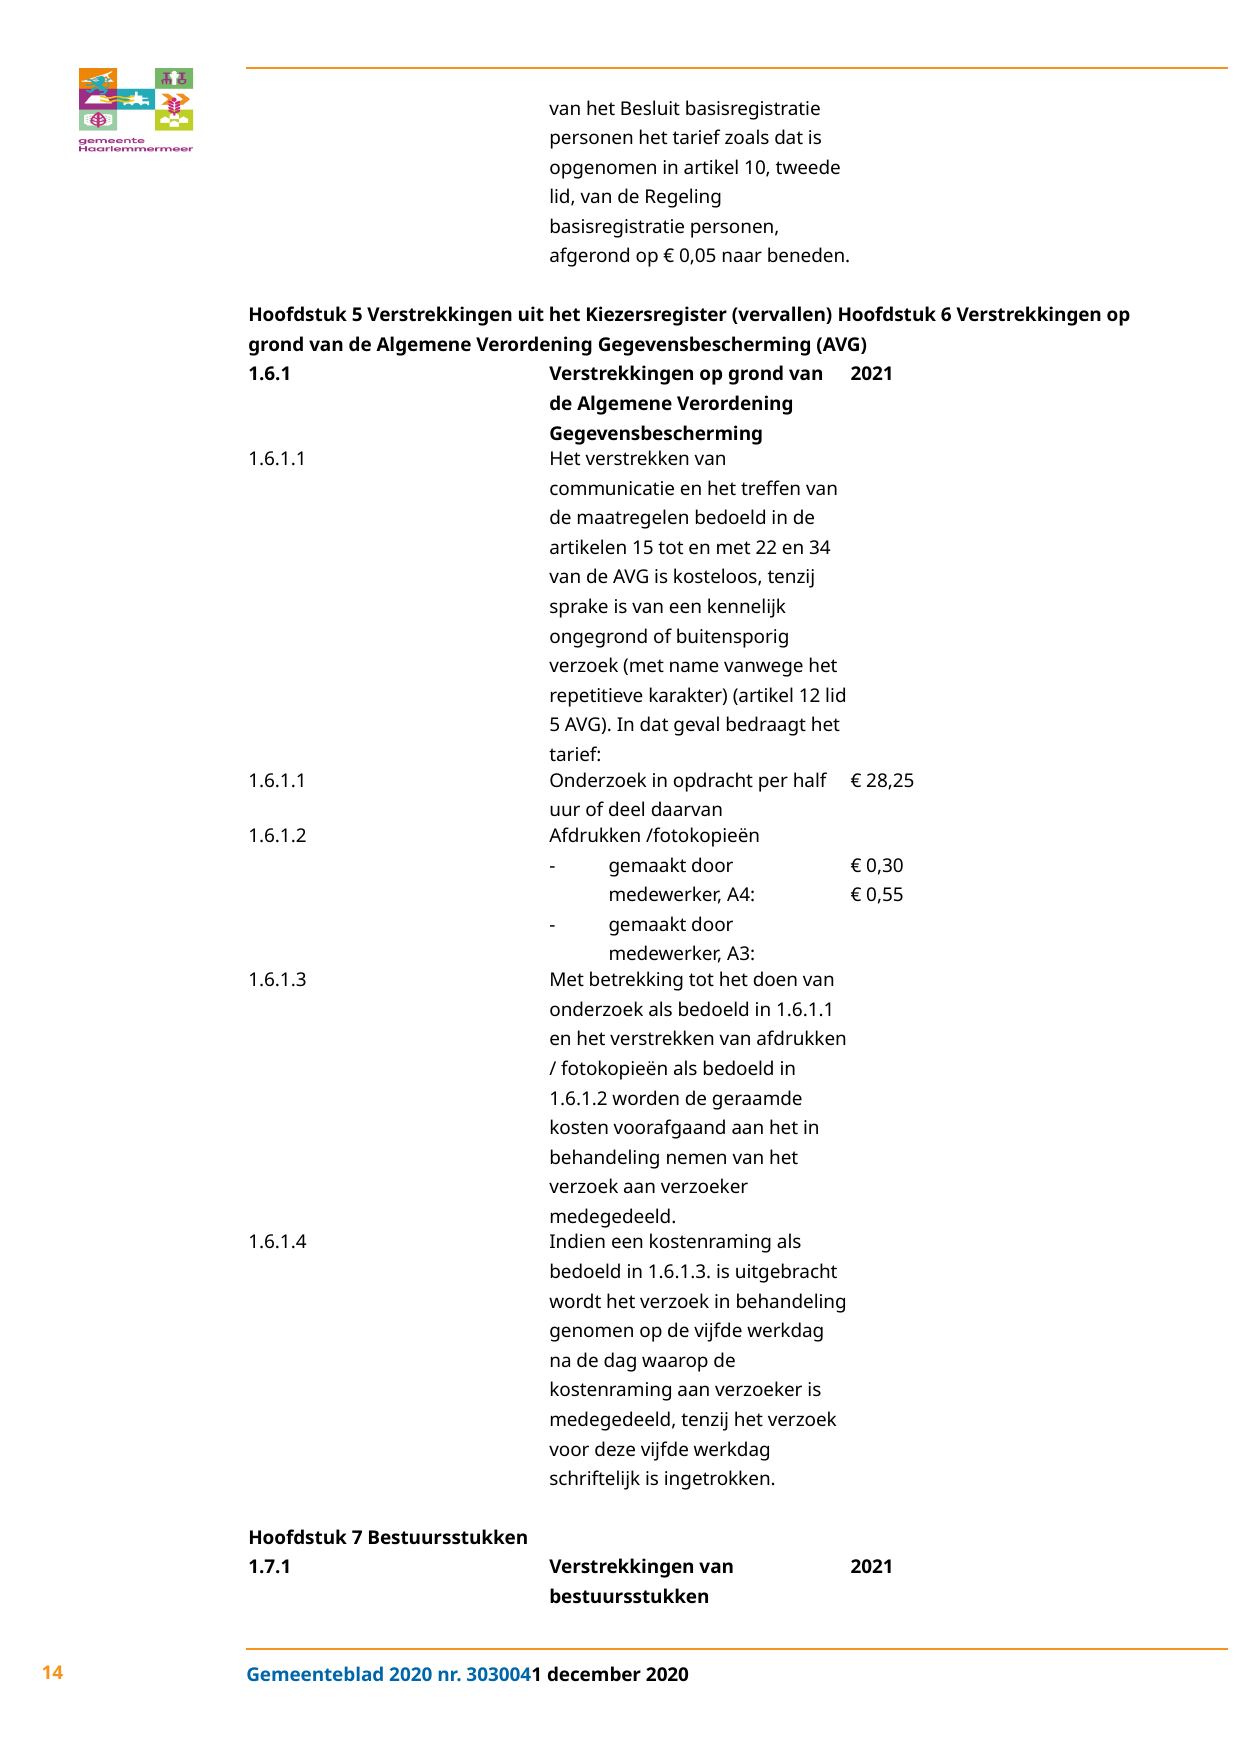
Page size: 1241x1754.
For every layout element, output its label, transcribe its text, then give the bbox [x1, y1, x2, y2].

table_header Verstrekkingen op grond van de Algemene Verordening Gegevensbescherming [549, 361, 850, 445]
table_cell Afdrukken /fotokopieën gemaakt door medewerker, A4: gemaakt door medewerker, A3: [549, 822, 850, 966]
table_cell [850, 966, 1152, 1229]
table_header 2021 [850, 1554, 1152, 1609]
text Hoofdstuk 7 Bestuursstukken [248, 1524, 1152, 1550]
table_cell [850, 1229, 1152, 1491]
picture [41, 47, 231, 172]
table_cell 1.6.1.3 [248, 966, 549, 1229]
table_cell 1.6.1.4 [248, 1229, 549, 1491]
table_header Verstrekkingen van bestuursstukken [549, 1554, 850, 1609]
table_cell 1.6.1.2 [248, 822, 549, 966]
table_cell 1.6.1.1 [248, 445, 549, 767]
table_header 2021 [850, 361, 1152, 445]
table_cell € 0,30 € 0,55 [850, 822, 1152, 966]
table_cell € 28,25 [850, 767, 1152, 822]
table_cell Indien een kostenraming als bedoeld in 1.6.1.3. is uitgebracht wordt het verzoek in behandeling genomen op de vijfde werkdag na de dag waarop de kostenraming aan verzoeker is medegedeeld, tenzij het verzoek voor deze vijfde werkdag schriftelijk is ingetrokken. [549, 1229, 850, 1491]
table_cell [248, 95, 549, 268]
table_cell Met betrekking tot het doen van onderzoek als bedoeld in 1.6.1.1 en het verstrekken van afdrukken / fotokopieën als bedoeld in 1.6.1.2 worden de geraamde kosten voorafgaand aan het in behandeling nemen van het verzoek aan verzoeker medegedeeld. [549, 966, 850, 1229]
table_cell 1.6.1.1 [248, 767, 549, 822]
table_cell [850, 95, 1152, 268]
table_header 1.7.1 [248, 1554, 549, 1609]
table_cell van het Besluit basisregistratie personen het tarief zoals dat is opgenomen in artikel 10, tweede lid, van de Regeling basisregistratie personen, afgerond op € 0,05 naar beneden. [549, 95, 850, 268]
table_header 1.6.1 [248, 361, 549, 445]
text Hoofdstuk 5 Verstrekkingen uit het Kiezersregister (vervallen) Hoofdstuk 6 Verstrekkingen op grond van de Algemene Verordening Gegevensbescherming (AVG) [248, 301, 1152, 357]
table_cell Het verstrekken van communicatie en het treffen van de maatregelen bedoeld in de artikelen 15 tot en met 22 en 34 van de AVG is kosteloos, tenzij sprake is van een kennelijk ongegrond of buitensporig verzoek (met name vanwege het repetitieve karakter) (artikel 12 lid 5 AVG). In dat geval bedraagt het tarief: [549, 445, 850, 767]
table_cell [850, 445, 1152, 767]
table_cell Onderzoek in opdracht per half uur of deel daarvan [549, 767, 850, 822]
